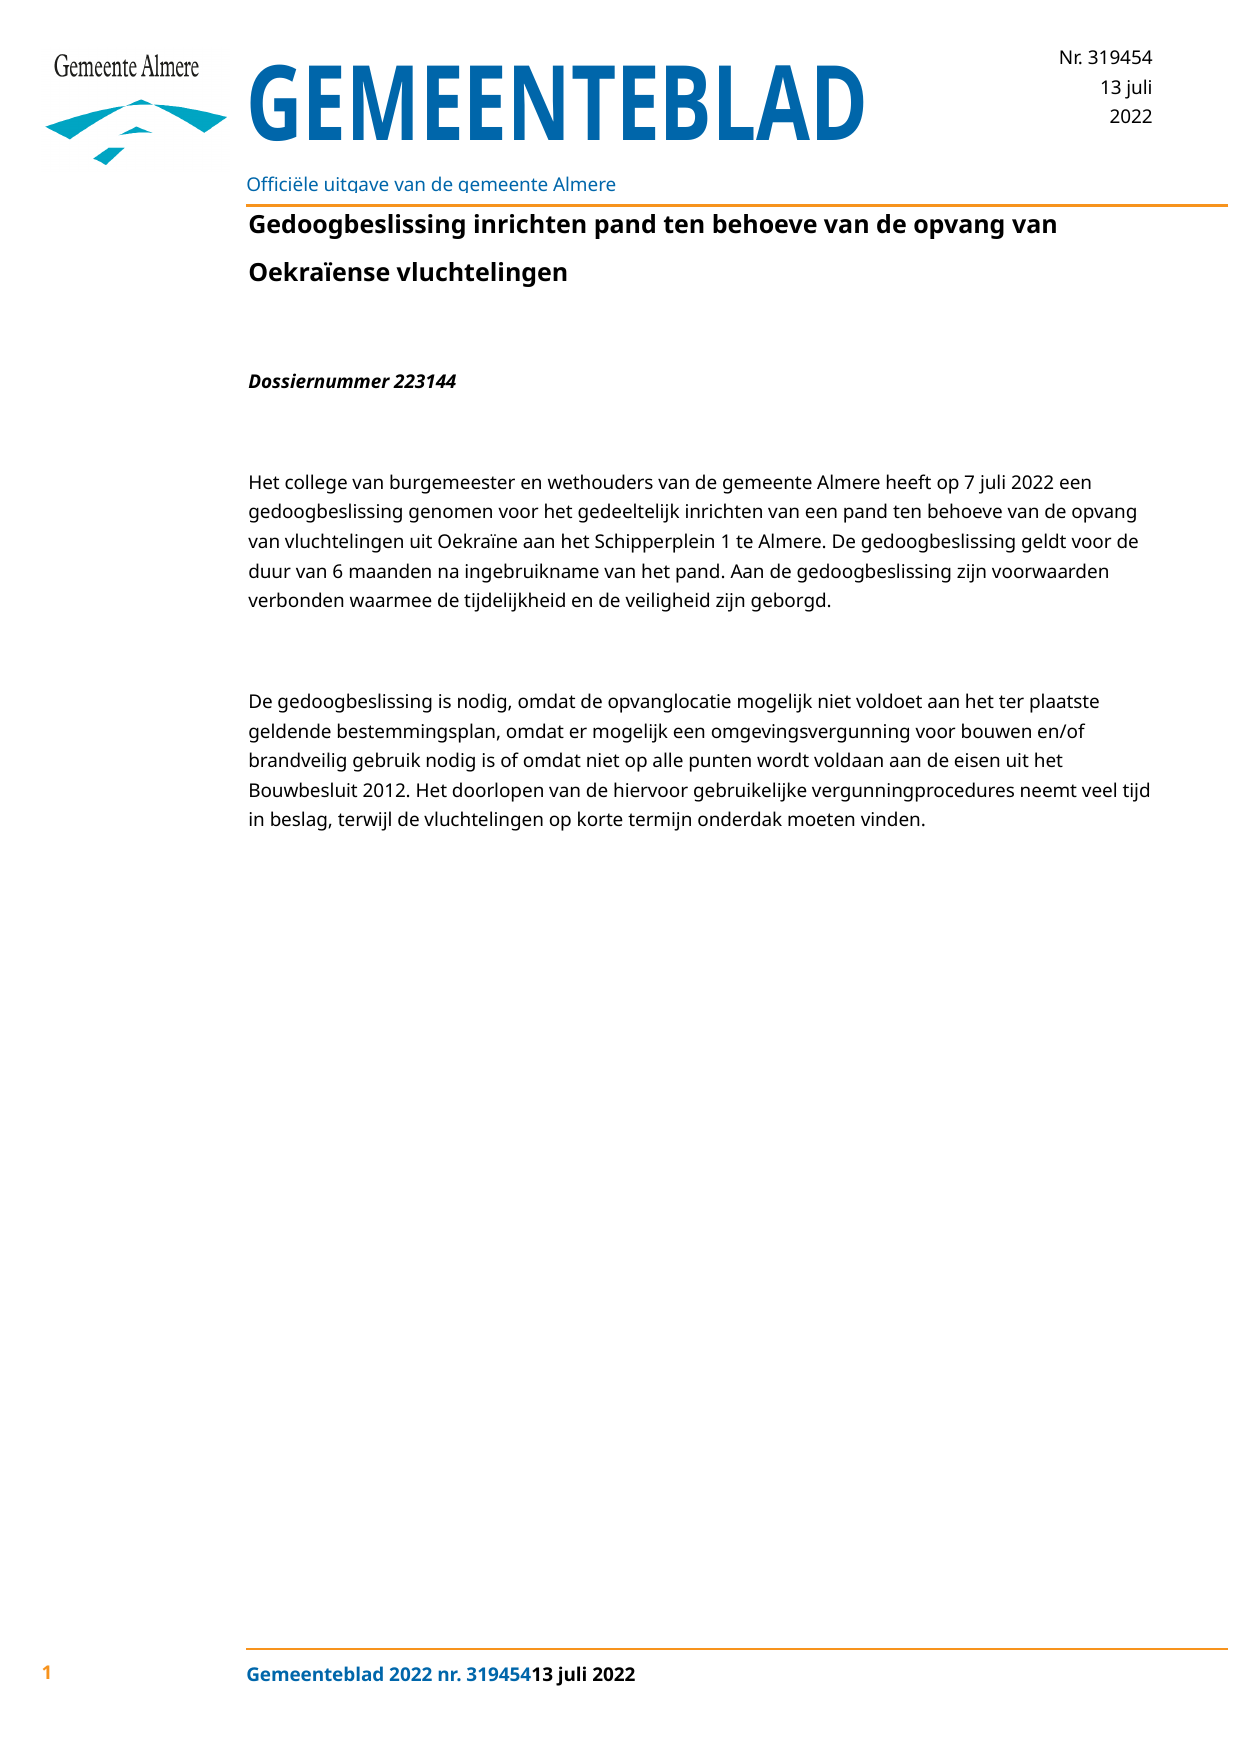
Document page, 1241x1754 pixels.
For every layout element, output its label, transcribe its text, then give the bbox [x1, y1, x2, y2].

text De gedoogbeslissing is nodig, omdat de opvanglocatie mogelijk niet voldoet aan het ter plaatste geldende bestemmingsplan, omdat er mogelijk een omgevingsvergunning voor bouwen en/of brandveilig gebruik nodig is of omdat niet op alle punten wordt voldaan aan de eisen uit het Bouwbesluit 2012. Het doorlopen van de hiervoor gebruikelijke vergunningprocedures neemt veel tijd in beslag, terwijl de vluchtelingen op korte termijn onderdak moeten vinden. [248, 688, 1152, 832]
text Gedoogbeslissing inrichten pand ten behoeve van de opvang van Oekraïense vluchtelingen [248, 207, 1152, 288]
picture [41, 47, 231, 172]
text Het college van burgemeester en wethouders van de gemeente Almere heeft op 7 juli 2022 een gedoogbeslissing genomen voor het gedeeltelijk inrichten van een pand ten behoeve van de opvang van vluchtelingen uit Oekraïne aan het Schipperplein 1 te Almere. De gedoogbeslissing geldt voor de duur van 6 maanden na ingebruikname van het pand. Aan de gedoogbeslissing zijn voorwaarden verbonden waarmee de tijdelijkheid en de veiligheid zijn geborgd. [248, 469, 1152, 613]
text Dossiernummer 223144 [248, 368, 1152, 394]
